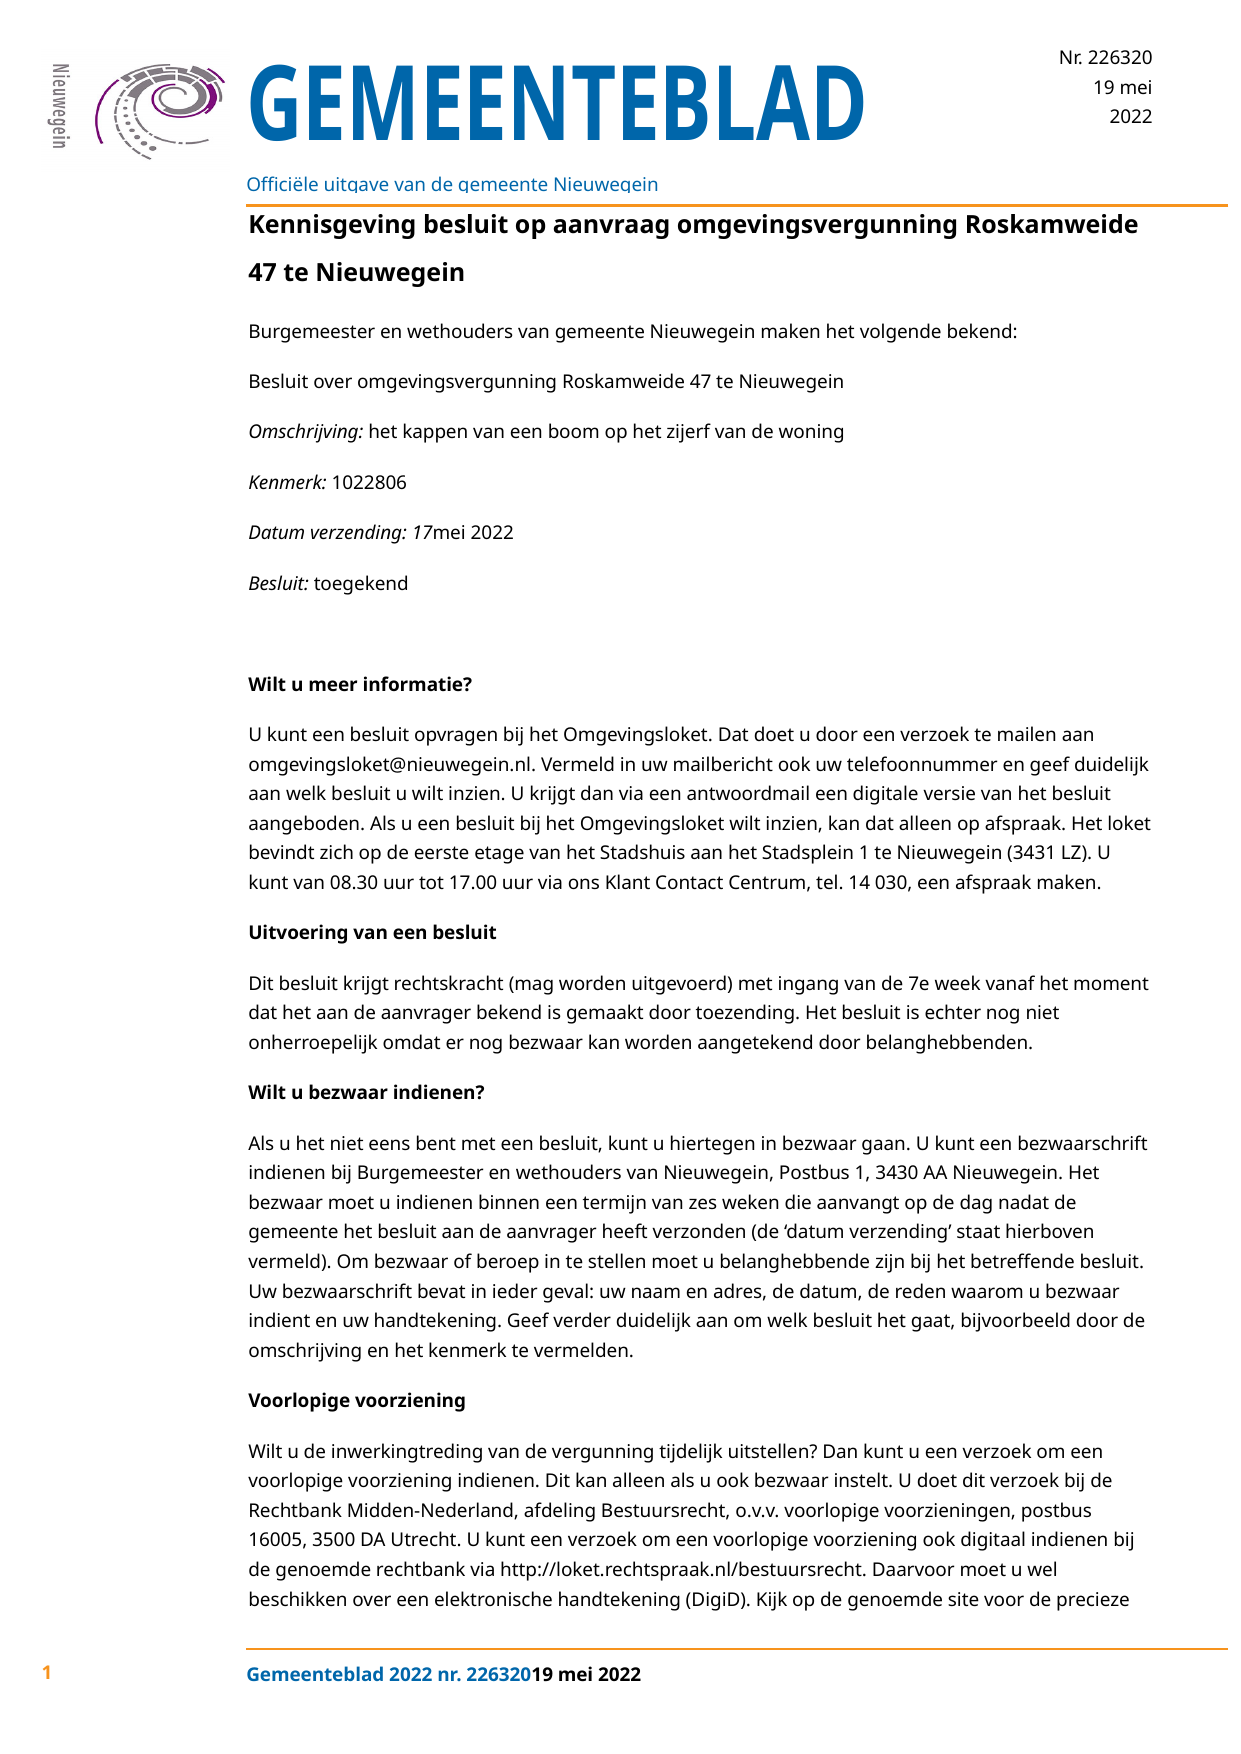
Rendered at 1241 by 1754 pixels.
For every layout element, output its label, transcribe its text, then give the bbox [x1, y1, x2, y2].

text Besluit over omgevingsvergunning Roskamweide 47 te Nieuwegein [248, 368, 1152, 394]
text Voorlopige voorziening [248, 1387, 1152, 1413]
text Uitvoering van een besluit [248, 919, 1152, 945]
text Als u het niet eens bent met een besluit, kunt u hiertegen in bezwaar gaan. U kunt een bezwaarschrift indienen bij Burgemeester en wethouders van Nieuwegein, Postbus 1, 3430 AA Nieuwegein. Het bezwaar moet u indienen binnen een termijn van zes weken die aanvangt op de dag nadat de gemeente het besluit aan de aanvrager heeft verzonden (de ‘datum verzending’ staat hierboven vermeld). Om bezwaar of beroep in te stellen moet u belanghebbende zijn bij het betreffende besluit. Uw bezwaarschrift bevat in ieder geval: uw naam en adres, de datum, de reden waarom u bezwaar indient en uw handtekening. Geef verder duidelijk aan om welk besluit het gaat, bijvoorbeeld door de omschrijving en het kenmerk te vermelden. [248, 1130, 1152, 1363]
text Omschrijving: het kappen van een boom op het zijerf van de woning [248, 419, 1152, 444]
text Kenmerk: 1022806 [248, 469, 1152, 495]
text Wilt u de inwerkingtreding van de vergunning tijdelijk uitstellen? Dan kunt u een verzoek om een voorlopige voorziening indienen. Dit kan alleen als u ook bezwaar instelt. U doet dit verzoek bij de Rechtbank Midden-Nederland, afdeling Bestuursrecht, o.v.v. voorlopige voorzieningen, postbus 16005, 3500 DA Utrecht. U kunt een verzoek om een voorlopige voorziening ook digitaal indienen bij de genoemde rechtbank via http://loket.rechtspraak.nl/bestuursrecht. Daarvoor moet u wel beschikken over een elektronische handtekening (DigiD). Kijk op de genoemde site voor de precieze [248, 1438, 1152, 1612]
text Burgemeester en wethouders van gemeente Nieuwegein maken het volgende bekend: [248, 318, 1152, 344]
text Kennisgeving besluit op aanvraag omgevingsvergunning Roskamweide 47 te Nieuwegein [248, 207, 1152, 288]
text Besluit: toegekend [248, 570, 1152, 596]
text Wilt u meer informatie? [248, 671, 1152, 697]
text Wilt u bezwaar indienen? [248, 1079, 1152, 1105]
text U kunt een besluit opvragen bij het Omgevingsloket. Dat doet u door een verzoek te mailen aan omgevingsloket@nieuwegein.nl. Vermeld in uw mailbericht ook uw telefoonnummer en geef duidelijk aan welk besluit u wilt inzien. U krijgt dan via een antwoordmail een digitale versie van het besluit aangeboden. Als u een besluit bij het Omgevingsloket wilt inzien, kan dat alleen op afspraak. Het loket bevindt zich op de eerste etage van het Stadshuis aan het Stadsplein 1 te Nieuwegein (3431 LZ). U kunt van 08.30 uur tot 17.00 uur via ons Klant Contact Centrum, tel. 14 030, een afspraak maken. [248, 721, 1152, 895]
picture [41, 47, 231, 172]
text Datum verzending: 17mei 2022 [248, 519, 1152, 545]
text Dit besluit krijgt rechtskracht (mag worden uitgevoerd) met ingang van de 7e week vanaf het moment dat het aan de aanvrager bekend is gemaakt door toezending. Het besluit is echter nog niet onherroepelijk omdat er nog bezwaar kan worden aangetekend door belanghebbenden. [248, 970, 1152, 1055]
